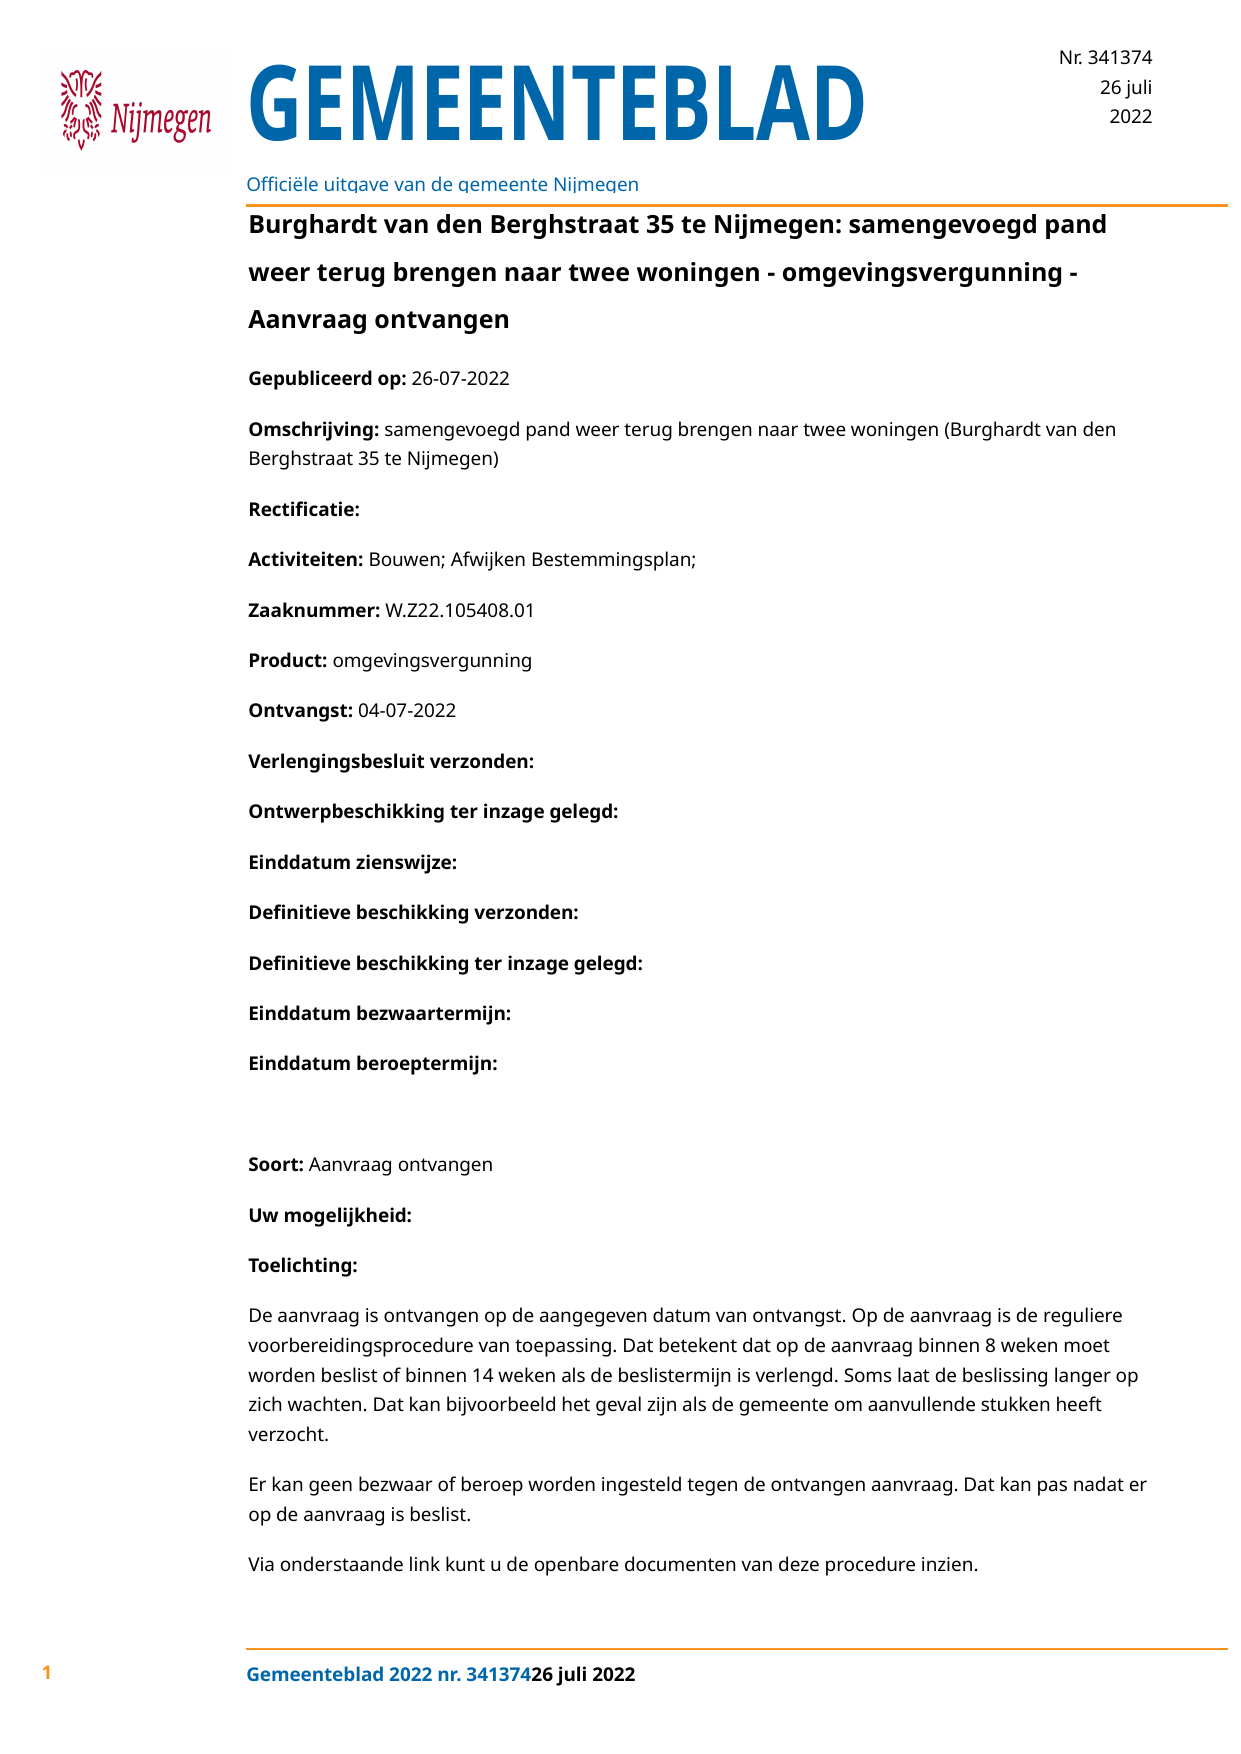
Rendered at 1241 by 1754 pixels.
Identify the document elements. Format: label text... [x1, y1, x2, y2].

text Verlengingsbesluit verzonden: [248, 748, 1152, 774]
text Einddatum beroeptermijn: [248, 1051, 1152, 1076]
picture [41, 47, 231, 172]
text Er kan geen bezwaar of beroep worden ingesteld tegen de ontvangen aanvraag. Dat kan pas nadat er op de aanvraag is beslist. [248, 1471, 1152, 1527]
text Einddatum zienswijze: [248, 849, 1152, 874]
text Uw mogelijkheid: [248, 1202, 1152, 1227]
text Soort: Aanvraag ontvangen [248, 1151, 1152, 1177]
text Definitieve beschikking ter inzage gelegd: [248, 950, 1152, 975]
text Definitieve beschikking verzonden: [248, 899, 1152, 925]
text Omschrijving: samengevoegd pand weer terug brengen naar twee woningen (Burghardt van den Berghstraat 35 te Nijmegen) [248, 416, 1152, 471]
text Toelichting: [248, 1252, 1152, 1278]
text Ontvangst: 04-07-2022 [248, 698, 1152, 723]
text Via onderstaande link kunt u de openbare documenten van deze procedure inzien. [248, 1551, 1152, 1577]
text Zaaknummer: W.Z22.105408.01 [248, 597, 1152, 622]
text Activiteiten: Bouwen; Afwijken Bestemmingsplan; [248, 546, 1152, 572]
text Ontwerpbeschikking ter inzage gelegd: [248, 798, 1152, 824]
text Gepubliceerd op: 26-07-2022 [248, 366, 1152, 391]
text Burghardt van den Berghstraat 35 te Nijmegen: samengevoegd pand weer terug brengen naar twee woningen - omgevingsvergunning - Aanvraag ontvangen [248, 207, 1152, 336]
text Rectificatie: [248, 496, 1152, 522]
text Product: omgevingsvergunning [248, 647, 1152, 673]
text De aanvraag is ontvangen op de aangegeven datum van ontvangst. Op de aanvraag is de reguliere voorbereidingsprocedure van toepassing. Dat betekent dat op de aanvraag binnen 8 weken moet worden beslist of binnen 14 weken als de beslistermijn is verlengd. Soms laat de beslissing langer op zich wachten. Dat kan bijvoorbeeld het geval zijn als de gemeente om aanvullende stukken heeft verzocht. [248, 1303, 1152, 1447]
text Einddatum bezwaartermijn: [248, 1000, 1152, 1026]
